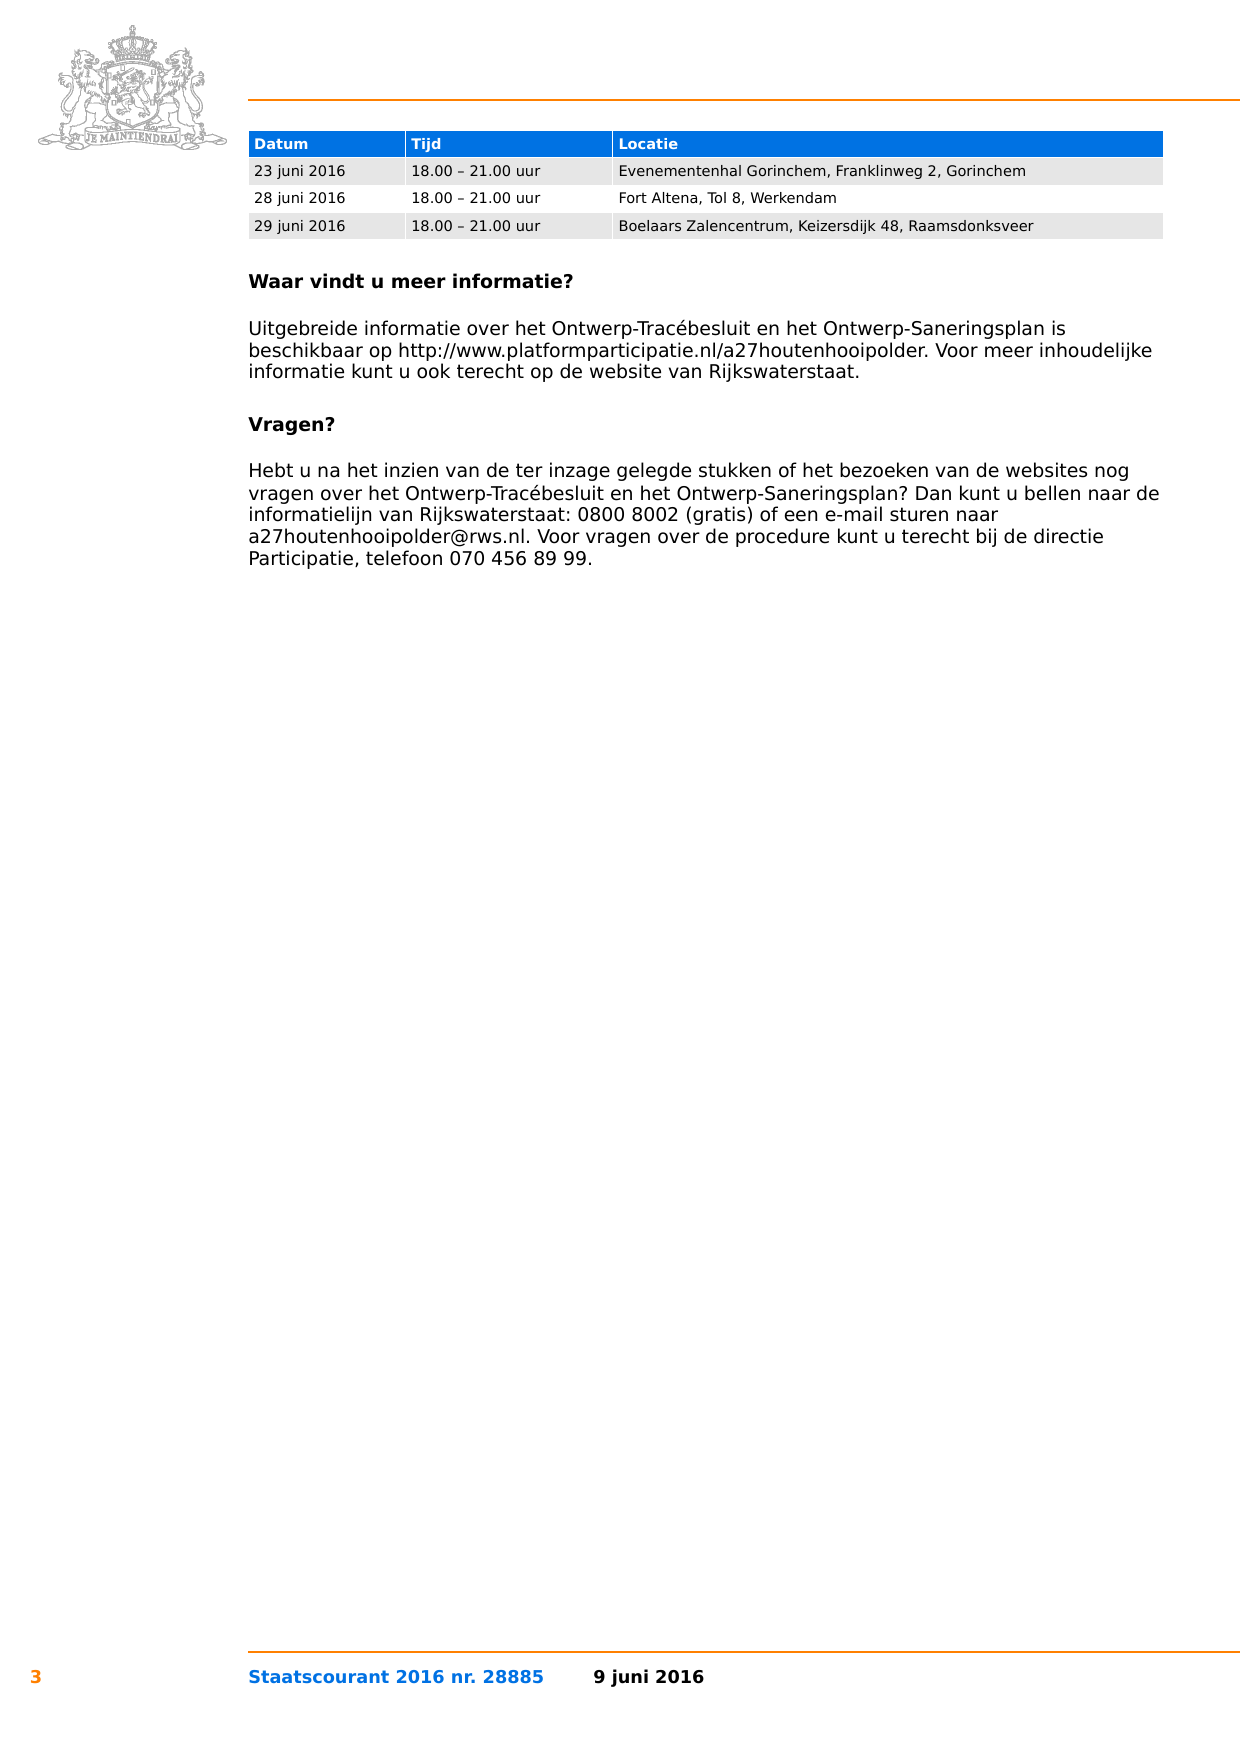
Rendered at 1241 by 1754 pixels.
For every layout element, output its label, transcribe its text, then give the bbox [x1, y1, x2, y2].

table_header Tijd [406, 131, 612, 157]
table_cell 18.00 – 21.00 uur [406, 213, 612, 239]
subtitle Waar vindt u meer informatie? [248, 271, 1163, 292]
table_cell Fort Altena, Tol 8, Werkendam [613, 186, 1163, 212]
table_header Datum [249, 131, 405, 157]
table_cell Boelaars Zalencentrum, Keizersdijk 48, Raamsdonksveer [613, 213, 1163, 239]
text Hebt u na het inzien van de ter inzage gelegde stukken of het bezoeken van de websites nog vragen over het Ontwerp-Tracébesluit en het Ontwerp-Saneringsplan? Dan kunt u bellen naar de informatielijn van Rijkswaterstaat: 0800 8002 (gratis) of een e-mail sturen naar a27houtenhooipolder@rws.nl. Voor vragen over de procedure kunt u terecht bij de directie Participatie, telefoon 070 456 89 99. [248, 460, 1163, 570]
table_cell 18.00 – 21.00 uur [406, 158, 612, 185]
table_cell 23 juni 2016 [249, 158, 405, 185]
table_cell 18.00 – 21.00 uur [406, 186, 612, 212]
text Uitgebreide informatie over het Ontwerp-Tracébesluit en het Ontwerp-Saneringsplan is beschikbaar op http://www.platformparticipatie.nl/a27houtenhooipolder. Voor meer inhoudelijke informatie kunt u ook terecht op de website van Rijkswaterstaat. [248, 317, 1163, 383]
picture [38, 25, 227, 150]
table_cell 29 juni 2016 [249, 213, 405, 239]
table_cell 28 juni 2016 [249, 186, 405, 212]
table_header Locatie [613, 131, 1163, 157]
subtitle Vragen? [248, 413, 1163, 435]
table_cell Evenementenhal Gorinchem, Franklinweg 2, Gorinchem [613, 158, 1163, 185]
